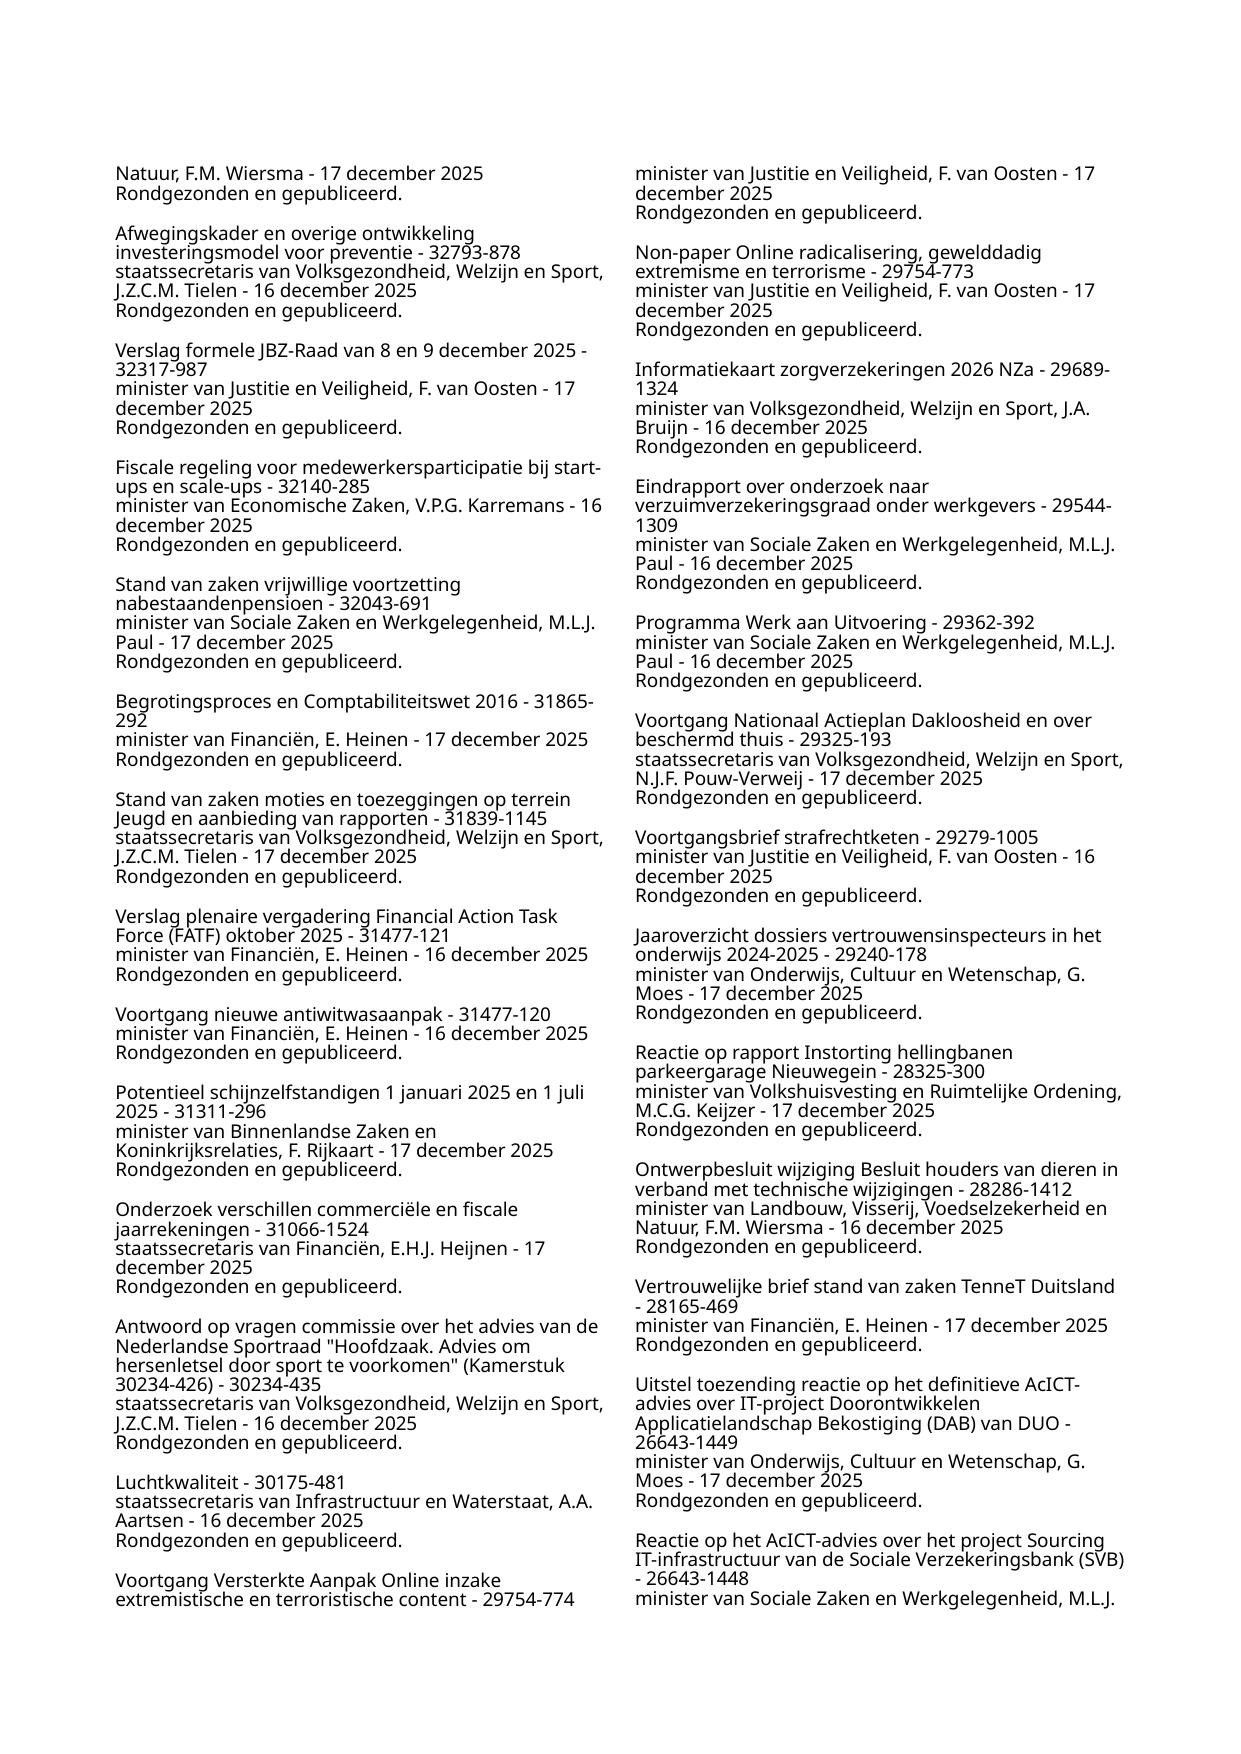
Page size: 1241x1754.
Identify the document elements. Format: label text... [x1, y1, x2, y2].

text Rondgezonden en gepubliceerd. [635, 574, 1125, 594]
text Afwegingskader en overige ontwikkeling investeringsmodel voor preventie - 32793-878 [115, 224, 605, 263]
text minister van Economische Zaken, V.P.G. Karremans - 16 december 2025 [115, 497, 605, 536]
text Rondgezonden en gepubliceerd. [115, 966, 605, 985]
text Voortgang Nationaal Actieplan Dakloosheid en over beschermd thuis - 29325-193 [635, 712, 1125, 751]
text Rondgezonden en gepubliceerd. [115, 1532, 605, 1551]
text Rondgezonden en gepubliceerd. [635, 438, 1125, 457]
text Rondgezonden en gepubliceerd. [635, 1238, 1125, 1258]
text Rondgezonden en gepubliceerd. [635, 672, 1125, 691]
text minister van Financiën, E. Heinen - 16 december 2025 [115, 1025, 605, 1044]
text Rondgezonden en gepubliceerd. [115, 1278, 605, 1298]
text Begrotingsproces en Comptabiliteitswet 2016 - 31865-292 [115, 693, 605, 731]
text Verslag formele JBZ-Raad van 8 en 9 december 2025 - 32317-987 [115, 342, 605, 380]
text Rondgezonden en gepubliceerd. [115, 419, 605, 438]
text Rondgezonden en gepubliceerd. [635, 1492, 1125, 1511]
text Reactie op het AcICT-advies over het project Sourcing IT-infrastructuur van de Sociale Verzekeringsbank (SVB) - 26643-1448 [635, 1532, 1125, 1589]
text Rondgezonden en gepubliceerd. [115, 868, 605, 887]
text staatssecretaris van Volksgezondheid, Welzijn en Sport, N.J.F. Pouw-Verweij - 17 december 2025 [635, 751, 1125, 789]
text Natuur, F.M. Wiersma - 17 december 2025 [115, 165, 605, 184]
text Antwoord op vragen commissie over het advies van de Nederlandse Sportraad "Hoofdzaak. Advies om hersenletsel door sport te voorkomen" (Kamerstuk 30234-426) - 30234-435 [115, 1318, 605, 1395]
text Rondgezonden en gepubliceerd. [635, 1121, 1125, 1141]
text minister van Financiën, E. Heinen - 16 december 2025 [115, 946, 605, 966]
text Onderzoek verschillen commerciële en fiscale jaarrekeningen - 31066-1524 [115, 1201, 605, 1240]
text Fiscale regeling voor medewerkersparticipatie bij start-ups en scale-ups - 32140-285 [115, 459, 605, 497]
text staatssecretaris van Volksgezondheid, Welzijn en Sport, J.Z.C.M. Tielen - 16 december 2025 [115, 263, 605, 302]
text minister van Sociale Zaken en Werkgelegenheid, M.L.J. Paul - 17 december 2025 [115, 614, 605, 653]
text Stand van zaken vrijwillige voortzetting nabestaandenpensioen - 32043-691 [115, 576, 605, 614]
text Rondgezonden en gepubliceerd. [115, 536, 605, 555]
text minister van Sociale Zaken en Werkgelegenheid, M.L.J. Paul - 16 december 2025 [635, 634, 1125, 672]
text Voortgang Versterkte Aanpak Online inzake extremistische en terroristische content - 29754-774 [115, 1572, 605, 1610]
text Rondgezonden en gepubliceerd. [635, 321, 1125, 340]
text Rondgezonden en gepubliceerd. [115, 751, 605, 770]
text Reactie op rapport Instorting hellingbanen parkeergarage Nieuwegein - 28325-300 [635, 1044, 1125, 1083]
text Eindrapport over onderzoek naar verzuimverzekeringsgraad onder werkgevers - 29544-1309 [635, 478, 1125, 536]
text Non-paper Online radicalisering, gewelddadig extremisme en terrorisme - 29754-773 [635, 244, 1125, 282]
text Uitstel toezending reactie op het definitieve AcICT-advies over IT-project Doorontwikkelen Applicatielandschap Bekostiging (DAB) van DUO - 26643-1449 [635, 1376, 1125, 1453]
text Luchtkwaliteit - 30175-481 [115, 1474, 605, 1493]
text minister van Landbouw, Visserij, Voedselzekerheid en Natuur, F.M. Wiersma - 16 december 2025 [635, 1200, 1125, 1238]
text minister van Sociale Zaken en Werkgelegenheid, M.L.J. Paul - 16 december 2025 [635, 536, 1125, 574]
text Rondgezonden en gepubliceerd. [635, 204, 1125, 223]
text minister van Justitie en Veiligheid, F. van Oosten - 17 december 2025 [635, 282, 1125, 321]
text minister van Justitie en Veiligheid, F. van Oosten - 16 december 2025 [635, 848, 1125, 887]
text Voortgangsbrief strafrechtketen - 29279-1005 [635, 829, 1125, 848]
text Vertrouwelijke brief stand van zaken TenneT Duitsland - 28165-469 [635, 1278, 1125, 1317]
text Rondgezonden en gepubliceerd. [115, 1161, 605, 1181]
text Rondgezonden en gepubliceerd. [635, 789, 1125, 808]
text Rondgezonden en gepubliceerd. [635, 1004, 1125, 1023]
text Voortgang nieuwe antiwitwasaanpak - 31477-120 [115, 1006, 605, 1025]
text minister van Onderwijs, Cultuur en Wetenschap, G. Moes - 17 december 2025 [635, 966, 1125, 1004]
text Rondgezonden en gepubliceerd. [635, 1336, 1125, 1355]
text Stand van zaken moties en toezeggingen op terrein Jeugd en aanbieding van rapporten - 31839-1145 [115, 791, 605, 829]
text Rondgezonden en gepubliceerd. [115, 184, 605, 204]
text minister van Justitie en Veiligheid, F. van Oosten - 17 december 2025 [635, 165, 1125, 204]
text minister van Volksgezondheid, Welzijn en Sport, J.A. Bruijn - 16 december 2025 [635, 399, 1125, 438]
text staatssecretaris van Volksgezondheid, Welzijn en Sport, J.Z.C.M. Tielen - 17 december 2025 [115, 829, 605, 868]
text Rondgezonden en gepubliceerd. [115, 1044, 605, 1063]
text minister van Justitie en Veiligheid, F. van Oosten - 17 december 2025 [115, 380, 605, 419]
text staatssecretaris van Volksgezondheid, Welzijn en Sport, J.Z.C.M. Tielen - 16 december 2025 [115, 1395, 605, 1434]
text minister van Onderwijs, Cultuur en Wetenschap, G. Moes - 17 december 2025 [635, 1453, 1125, 1492]
text Rondgezonden en gepubliceerd. [115, 653, 605, 672]
text minister van Financiën, E. Heinen - 17 december 2025 [635, 1317, 1125, 1336]
text Programma Werk aan Uitvoering - 29362-392 [635, 614, 1125, 634]
text staatssecretaris van Financiën, E.H.J. Heijnen - 17 december 2025 [115, 1240, 605, 1278]
text Informatiekaart zorgverzekeringen 2026 NZa - 29689-1324 [635, 361, 1125, 399]
text Verslag plenaire vergadering Financial Action Task Force (FATF) oktober 2025 - 31477-121 [115, 908, 605, 946]
text Rondgezonden en gepubliceerd. [115, 302, 605, 321]
text Rondgezonden en gepubliceerd. [115, 1434, 605, 1453]
text minister van Volkshuisvesting en Ruimtelijke Ordening, M.C.G. Keijzer - 17 december 2025 [635, 1083, 1125, 1121]
text Ontwerpbesluit wijziging Besluit houders van dieren in verband met technische wijzigingen - 28286-1412 [635, 1161, 1125, 1200]
text Rondgezonden en gepubliceerd. [635, 887, 1125, 906]
text Jaaroverzicht dossiers vertrouwensinspecteurs in het onderwijs 2024-2025 - 29240-178 [635, 927, 1125, 966]
text minister van Binnenlandse Zaken en Koninkrijksrelaties, F. Rijkaart - 17 december 2025 [115, 1123, 605, 1161]
text minister van Sociale Zaken en Werkgelegenheid, M.L.J. [635, 1589, 1125, 1609]
text minister van Financiën, E. Heinen - 17 december 2025 [115, 731, 605, 751]
text staatssecretaris van Infrastructuur en Waterstaat, A.A. Aartsen - 16 december 2025 [115, 1493, 605, 1532]
text Potentieel schijnzelfstandigen 1 januari 2025 en 1 juli 2025 - 31311-296 [115, 1084, 605, 1123]
